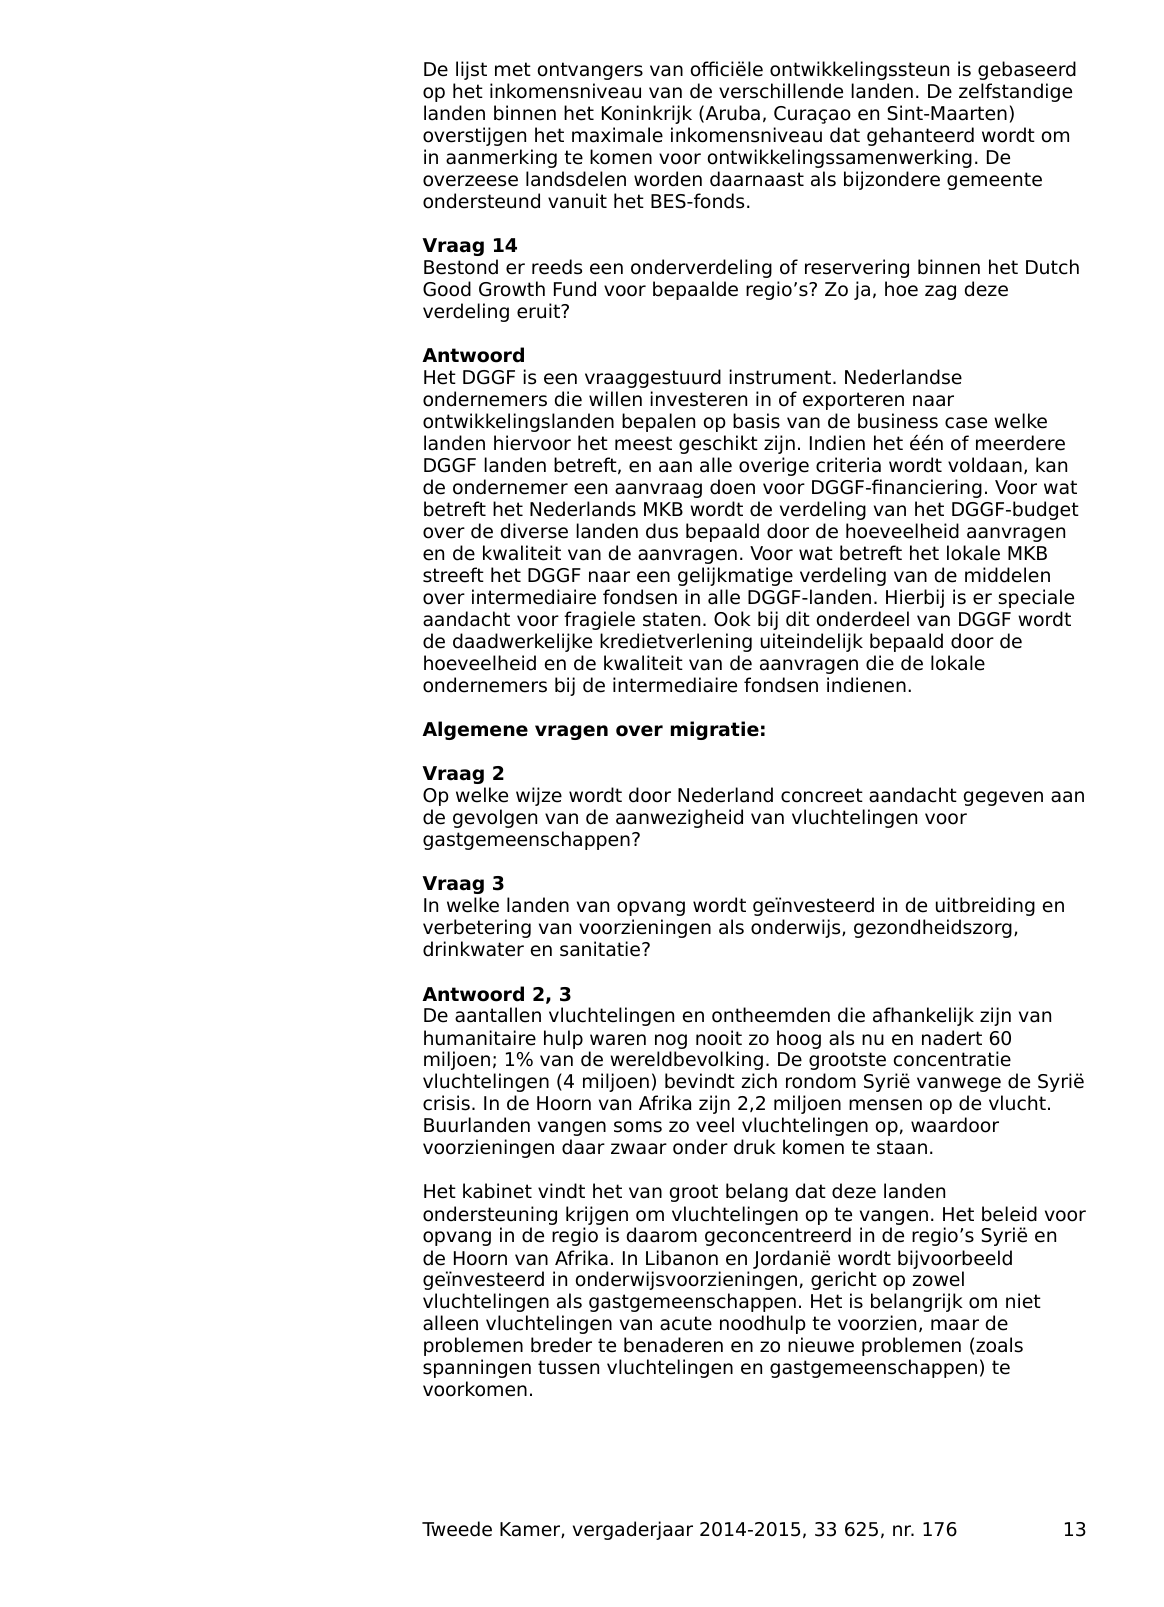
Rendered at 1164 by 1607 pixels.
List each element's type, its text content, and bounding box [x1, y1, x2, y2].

text In welke landen van opvang wordt geïnvesteerd in de uitbreiding en verbetering van voorzieningen als onderwijs, gezondheidszorg, drinkwater en sanitatie? [422, 895, 1087, 961]
text Vraag 3 [422, 873, 1087, 895]
text Bestond er reeds een onderverdeling of reservering binnen het Dutch Good Growth Fund voor bepaalde regio’s? Zo ja, hoe zag deze verdeling eruit? [422, 257, 1087, 323]
text De lijst met ontvangers van officiële ontwikkelingssteun is gebaseerd op het inkomensniveau van de verschillende landen. De zelfstandige landen binnen het Koninkrijk (Aruba, Curaçao en Sint-Maarten) overstijgen het maximale inkomensniveau dat gehanteerd wordt om in aanmerking te komen voor ontwikkelingssamenwerking. De overzeese landsdelen worden daarnaast als bijzondere gemeente ondersteund vanuit het BES-fonds. [422, 59, 1087, 213]
text Op welke wijze wordt door Nederland concreet aandacht gegeven aan de gevolgen van de aanwezigheid van vluchtelingen voor gastgemeenschappen? [422, 785, 1087, 851]
subtitle Algemene vragen over migratie: [422, 719, 1087, 741]
text Het DGGF is een vraaggestuurd instrument. Nederlandse ondernemers die willen investeren in of exporteren naar ontwikkelingslanden bepalen op basis van de business case welke landen hiervoor het meest geschikt zijn. Indien het één of meerdere DGGF landen betreft, en aan alle overige criteria wordt voldaan, kan de ondernemer een aanvraag doen voor DGGF-financiering. Voor wat betreft het Nederlands MKB wordt de verdeling van het DGGF-budget over de diverse landen dus bepaald door de hoeveelheid aanvragen en de kwaliteit van de aanvragen. Voor wat betreft het lokale MKB streeft het DGGF naar een gelijkmatige verdeling van de middelen over intermediaire fondsen in alle DGGF-landen. Hierbij is er speciale aandacht voor fragiele staten. Ook bij dit onderdeel van DGGF wordt de daadwerkelijke kredietverlening uiteindelijk bepaald door de hoeveelheid en de kwaliteit van de aanvragen die de lokale ondernemers bij de intermediaire fondsen indienen. [422, 367, 1087, 697]
text De aantallen vluchtelingen en ontheemden die afhankelijk zijn van humanitaire hulp waren nog nooit zo hoog als nu en nadert 60 miljoen; 1% van de wereldbevolking. De grootste concentratie vluchtelingen (4 miljoen) bevindt zich rondom Syrië vanwege de Syrië crisis. In de Hoorn van Afrika zijn 2,2 miljoen mensen op de vlucht. Buurlanden vangen soms zo veel vluchtelingen op, waardoor voorzieningen daar zwaar onder druk komen te staan. [422, 1005, 1087, 1159]
text Antwoord [422, 345, 1087, 367]
text Het kabinet vindt het van groot belang dat deze landen ondersteuning krijgen om vluchtelingen op te vangen. Het beleid voor opvang in de regio is daarom geconcentreerd in de regio’s Syrië en de Hoorn van Afrika. In Libanon en Jordanië wordt bijvoorbeeld geïnvesteerd in onderwijsvoorzieningen, gericht op zowel vluchtelingen als gastgemeenschappen. Het is belangrijk om niet alleen vluchtelingen van acute noodhulp te voorzien, maar de problemen breder te benaderen en zo nieuwe problemen (zoals spanningen tussen vluchtelingen en gastgemeenschappen) te voorkomen. [422, 1181, 1087, 1401]
text Vraag 2 [422, 763, 1087, 785]
text Antwoord 2, 3 [422, 983, 1087, 1005]
text Vraag 14 [422, 235, 1087, 257]
